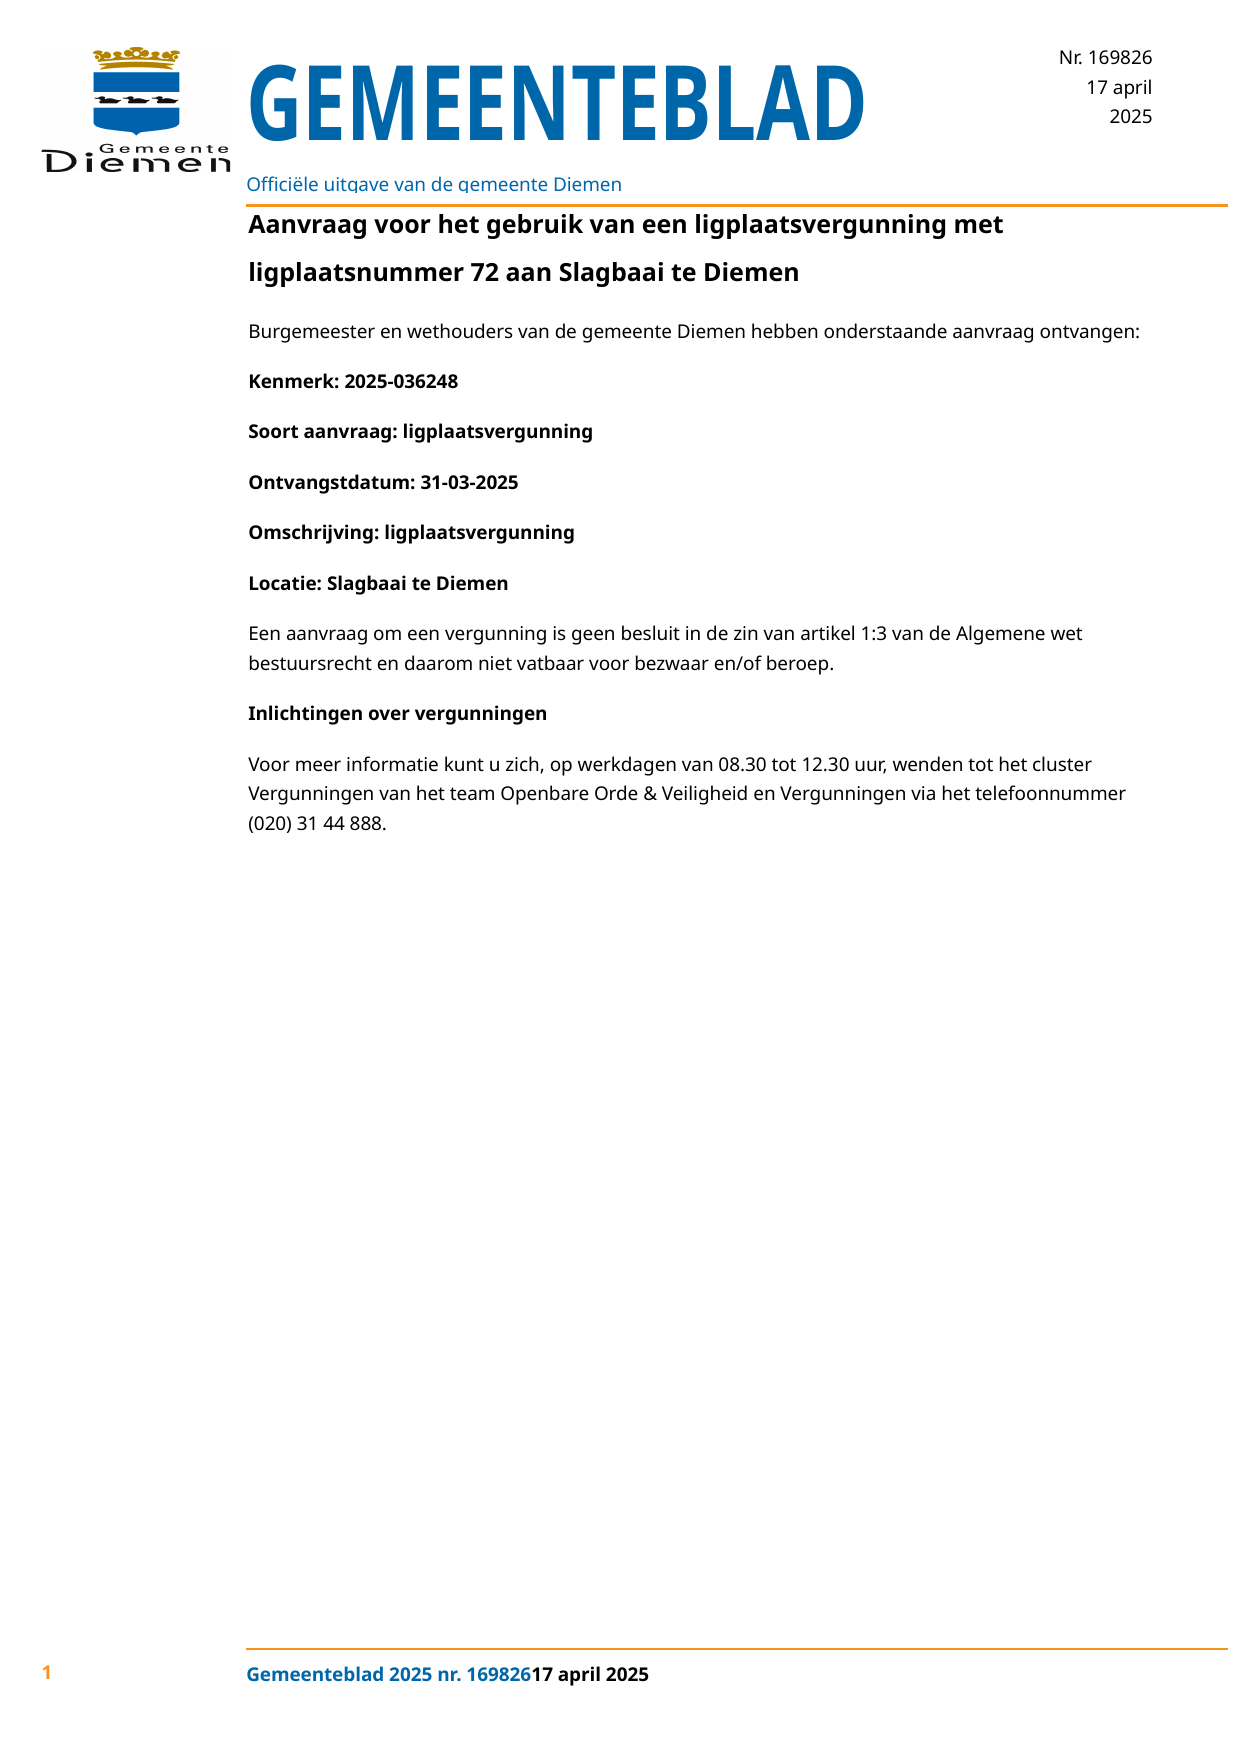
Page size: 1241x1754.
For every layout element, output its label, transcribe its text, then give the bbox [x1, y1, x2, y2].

text Soort aanvraag: ligplaatsvergunning [248, 419, 1152, 444]
text Inlichtingen over vergunningen [248, 700, 1152, 726]
text Locatie: Slagbaai te Diemen [248, 570, 1152, 596]
text Aanvraag voor het gebruik van een ligplaatsvergunning met ligplaatsnummer 72 aan Slagbaai te Diemen [248, 207, 1152, 288]
text Omschrijving: ligplaatsvergunning [248, 519, 1152, 545]
text Voor meer informatie kunt u zich, op werkdagen van 08.30 tot 12.30 uur, wenden tot het cluster Vergunningen van het team Openbare Orde & Veiligheid en Vergunningen via het telefoonnummer (020) 31 44 888. [248, 751, 1152, 836]
text Kenmerk: 2025-036248 [248, 368, 1152, 394]
picture [41, 47, 231, 172]
text Burgemeester en wethouders van de gemeente Diemen hebben onderstaande aanvraag ontvangen: [248, 318, 1152, 344]
text Een aanvraag om een vergunning is geen besluit in de zin van artikel 1:3 van de Algemene wet bestuursrecht en daarom niet vatbaar voor bezwaar en/of beroep. [248, 620, 1152, 676]
text Ontvangstdatum: 31-03-2025 [248, 469, 1152, 495]
